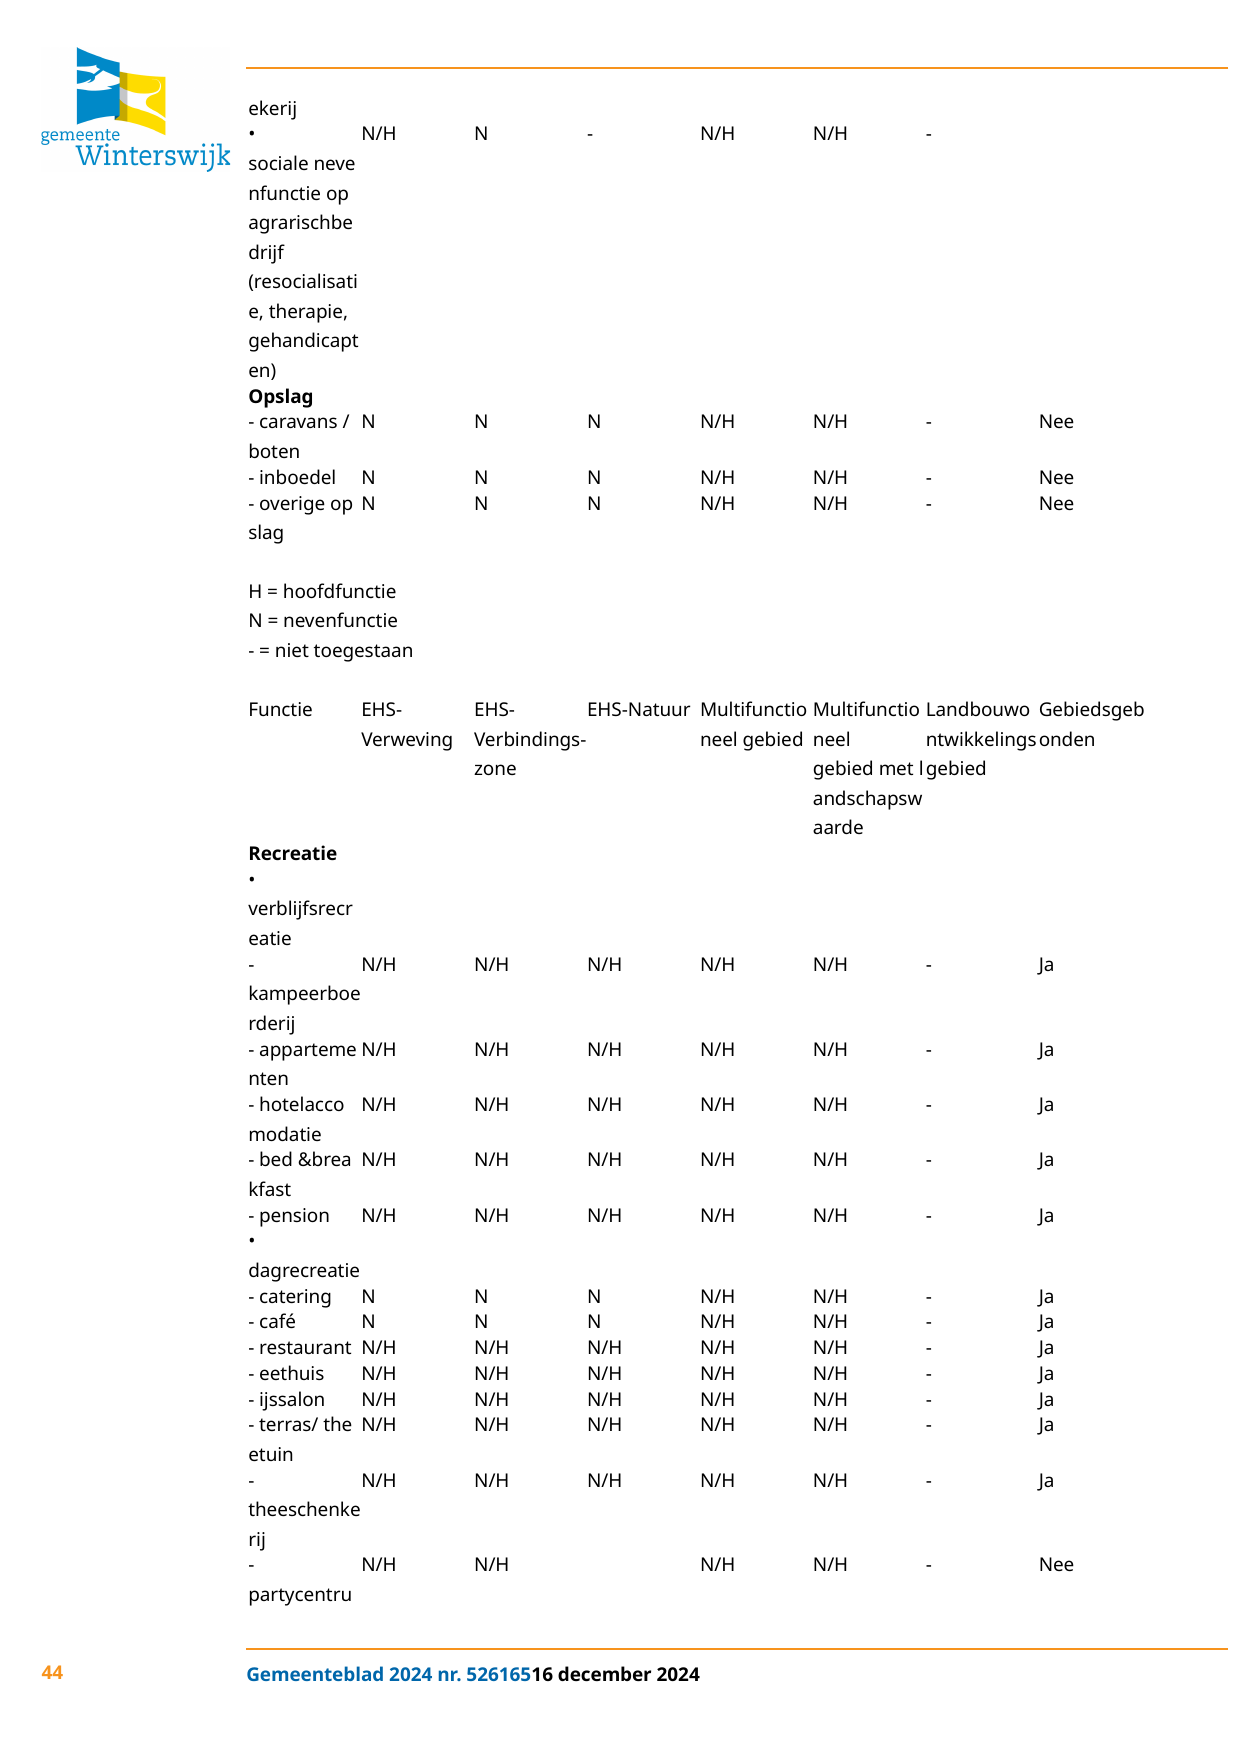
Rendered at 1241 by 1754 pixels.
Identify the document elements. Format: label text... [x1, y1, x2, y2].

table_cell [587, 840, 700, 866]
table_cell N/H [474, 1386, 587, 1411]
table_cell N/H [587, 1091, 700, 1146]
picture [225, 153, 231, 162]
table_header EHS-Natuur [587, 696, 700, 840]
table_cell N/H [587, 1360, 700, 1386]
table_cell N/H [361, 1360, 474, 1386]
table_cell N/H [813, 1309, 926, 1334]
table_cell - [926, 1467, 1038, 1552]
table_cell Nee [1039, 1552, 1152, 1607]
table_cell N [361, 409, 474, 464]
table_cell [700, 866, 813, 951]
table_cell N/H [361, 1334, 474, 1360]
table_cell N/H [361, 1467, 474, 1552]
picture [41, 47, 231, 172]
table_cell N/H [361, 1552, 474, 1607]
table_cell N [361, 490, 474, 545]
table_cell N/H [813, 490, 926, 545]
table_cell Ja [1039, 1386, 1152, 1411]
table_cell - eethuis [248, 1360, 361, 1386]
table_cell N/H [474, 1202, 587, 1227]
table_cell N/H [587, 1467, 700, 1552]
table_cell Ja [1039, 1146, 1152, 1202]
table_cell - [926, 464, 1038, 490]
table_cell N/H [700, 951, 813, 1036]
table_cell N/H [700, 409, 813, 464]
table_cell - overige opslag [248, 490, 361, 545]
table_cell N/H [587, 1411, 700, 1467]
table_cell N [474, 409, 587, 464]
table_cell [361, 840, 474, 866]
table_cell N [474, 121, 587, 383]
text - = niet toegestaan [248, 637, 1152, 663]
table_cell N/H [813, 1091, 926, 1146]
table_header Landbouwontwikkelingsgebied [926, 696, 1038, 840]
text H = hoofdfunctie [248, 578, 1152, 603]
table_cell N/H [700, 1360, 813, 1386]
table_cell • dagrecreatie [248, 1228, 361, 1283]
table_cell N/H [474, 951, 587, 1036]
table_cell - terras/ theetuin [248, 1411, 361, 1467]
table_cell N [361, 1309, 474, 1334]
table_cell - theeschenkerij [248, 1467, 361, 1552]
table_cell [1039, 866, 1152, 951]
table_cell N/H [813, 1386, 926, 1411]
table_header EHS-Verweving [361, 696, 474, 840]
table_cell N [587, 1283, 700, 1308]
table_cell N/H [474, 1146, 587, 1202]
table_cell [926, 1228, 1038, 1283]
table_cell • sociale nevenfunctie op agrarischbedrijf (resocialisatie, therapie, gehandicapten) [248, 121, 361, 383]
table_header Multifunctioneel gebied [700, 696, 813, 840]
table_cell N/H [474, 1552, 587, 1607]
table_cell Ja [1039, 1467, 1152, 1552]
table_cell - [926, 121, 1038, 383]
table_cell N [474, 490, 587, 545]
table_cell [361, 866, 474, 951]
table_cell [813, 840, 926, 866]
table_cell - [926, 1283, 1038, 1308]
table_cell N/H [813, 1036, 926, 1091]
table_cell - [926, 1202, 1038, 1227]
table_cell N/H [587, 1036, 700, 1091]
table_cell N/H [813, 1467, 926, 1552]
table_cell N/H [587, 1334, 700, 1360]
table_cell N/H [813, 951, 926, 1036]
table_cell N/H [700, 1146, 813, 1202]
table_cell N/H [813, 1283, 926, 1308]
table_cell - appartementen [248, 1036, 361, 1091]
table_cell - hotelaccomodatie [248, 1091, 361, 1146]
table_cell - [926, 1036, 1038, 1091]
table_cell Ja [1039, 1411, 1152, 1467]
table_cell • verblijfsrecreatie [248, 866, 361, 951]
table_cell [813, 383, 926, 409]
table_cell N/H [813, 121, 926, 383]
table_cell [474, 840, 587, 866]
table_header Gebiedsgebonden [1039, 696, 1152, 840]
table_cell [813, 95, 926, 121]
table_cell Ja [1039, 1334, 1152, 1360]
table_cell [474, 1228, 587, 1283]
table_cell [587, 1552, 700, 1607]
table_cell [700, 1228, 813, 1283]
table_cell N/H [474, 1091, 587, 1146]
table_cell [926, 866, 1038, 951]
table_cell [1039, 840, 1152, 866]
table_cell [700, 840, 813, 866]
table_cell N/H [361, 1036, 474, 1091]
table_cell - restaurant [248, 1334, 361, 1360]
table_cell N/H [361, 121, 474, 383]
table_cell - [926, 490, 1038, 545]
table_cell N/H [813, 1202, 926, 1227]
table_cell - [926, 1386, 1038, 1411]
table_cell Recreatie [248, 840, 361, 866]
table_cell - [926, 1334, 1038, 1360]
table_cell [1039, 121, 1152, 383]
table_cell N/H [813, 1552, 926, 1607]
table_cell N/H [813, 1146, 926, 1202]
table_cell [926, 383, 1038, 409]
table_cell [474, 866, 587, 951]
table_cell - [587, 121, 700, 383]
table_cell N/H [474, 1467, 587, 1552]
table_cell N/H [700, 1309, 813, 1334]
table_cell [474, 95, 587, 121]
table_cell Ja [1039, 1309, 1152, 1334]
table_cell N/H [587, 1386, 700, 1411]
table_cell N/H [361, 951, 474, 1036]
table_cell N/H [700, 1036, 813, 1091]
table_header Multifunctioneel gebied met landschapswaarde [813, 696, 926, 840]
table_cell [926, 840, 1038, 866]
text N = nevenfunctie [248, 607, 1152, 633]
table_cell N [474, 1309, 587, 1334]
table_cell N [474, 464, 587, 490]
table_cell [1039, 1228, 1152, 1283]
table_cell - [926, 951, 1038, 1036]
table_cell Ja [1039, 951, 1152, 1036]
table_cell - [926, 1552, 1038, 1607]
table_cell - [926, 409, 1038, 464]
table_cell - [926, 1146, 1038, 1202]
table_cell [361, 1228, 474, 1283]
table_cell N [361, 464, 474, 490]
table_cell Opslag [248, 383, 361, 409]
table_cell [587, 1228, 700, 1283]
table_cell N/H [700, 1091, 813, 1146]
table_cell N [587, 464, 700, 490]
table_cell - ijssalon [248, 1386, 361, 1411]
table_cell N/H [361, 1091, 474, 1146]
table_cell N/H [587, 1202, 700, 1227]
table_cell - caravans / boten [248, 409, 361, 464]
table_cell [700, 383, 813, 409]
table_cell - [926, 1309, 1038, 1334]
table_cell - [926, 1360, 1038, 1386]
table_cell [1039, 383, 1152, 409]
table_cell N/H [700, 1334, 813, 1360]
table_cell N/H [361, 1202, 474, 1227]
table_cell Nee [1039, 490, 1152, 545]
table_cell Ja [1039, 1036, 1152, 1091]
table_cell N/H [813, 1411, 926, 1467]
table_cell [587, 866, 700, 951]
table_cell - kampeerboerderij [248, 951, 361, 1036]
table_cell N [361, 1283, 474, 1308]
table_cell N/H [813, 464, 926, 490]
table_cell - catering [248, 1283, 361, 1308]
table_cell N/H [587, 1146, 700, 1202]
table_cell ekerij [248, 95, 361, 121]
table_cell N/H [700, 490, 813, 545]
table_cell - [926, 1091, 1038, 1146]
table_cell [700, 95, 813, 121]
table_cell N/H [474, 1036, 587, 1091]
table_cell N [474, 1283, 587, 1308]
table_cell N/H [813, 1334, 926, 1360]
table_cell [587, 383, 700, 409]
table_cell [361, 95, 474, 121]
table_cell Ja [1039, 1283, 1152, 1308]
table_header EHS-Verbindings-zone [474, 696, 587, 840]
table_cell - bed &breakfast [248, 1146, 361, 1202]
table_cell N/H [474, 1334, 587, 1360]
table_cell N/H [361, 1146, 474, 1202]
table_cell - [587, 95, 700, 121]
table_cell N/H [813, 1360, 926, 1386]
table_cell Nee [1039, 409, 1152, 464]
table_cell N/H [587, 951, 700, 1036]
table_cell N/H [700, 121, 813, 383]
table_cell N [587, 1309, 700, 1334]
table_cell - partycentru [248, 1552, 361, 1607]
table_cell N/H [700, 1552, 813, 1607]
table_cell N/H [700, 1202, 813, 1227]
table_cell Nee [1039, 464, 1152, 490]
table_cell N/H [700, 464, 813, 490]
table_cell N/H [474, 1360, 587, 1386]
table_cell - [926, 1411, 1038, 1467]
table_cell N/H [361, 1411, 474, 1467]
table_cell [813, 866, 926, 951]
table_cell N/H [700, 1467, 813, 1552]
table_cell - café [248, 1309, 361, 1334]
table_cell N/H [700, 1386, 813, 1411]
table_cell Ja [1039, 1202, 1152, 1227]
table_cell - pension [248, 1202, 361, 1227]
table_cell N/H [700, 1411, 813, 1467]
table_cell [361, 383, 474, 409]
table_cell N/H [361, 1386, 474, 1411]
table_header Functie [248, 696, 361, 840]
table_cell [813, 1228, 926, 1283]
table_cell Ja [1039, 1360, 1152, 1386]
table_cell N/H [474, 1411, 587, 1467]
table_cell [1039, 95, 1152, 121]
table_cell N/H [700, 1283, 813, 1308]
table_cell - inboedel [248, 464, 361, 490]
table_cell N [587, 490, 700, 545]
table_cell Ja [1039, 1091, 1152, 1146]
table_cell N [587, 409, 700, 464]
table_cell N/H [813, 409, 926, 464]
table_cell [474, 383, 587, 409]
table_cell - [926, 95, 1038, 121]
